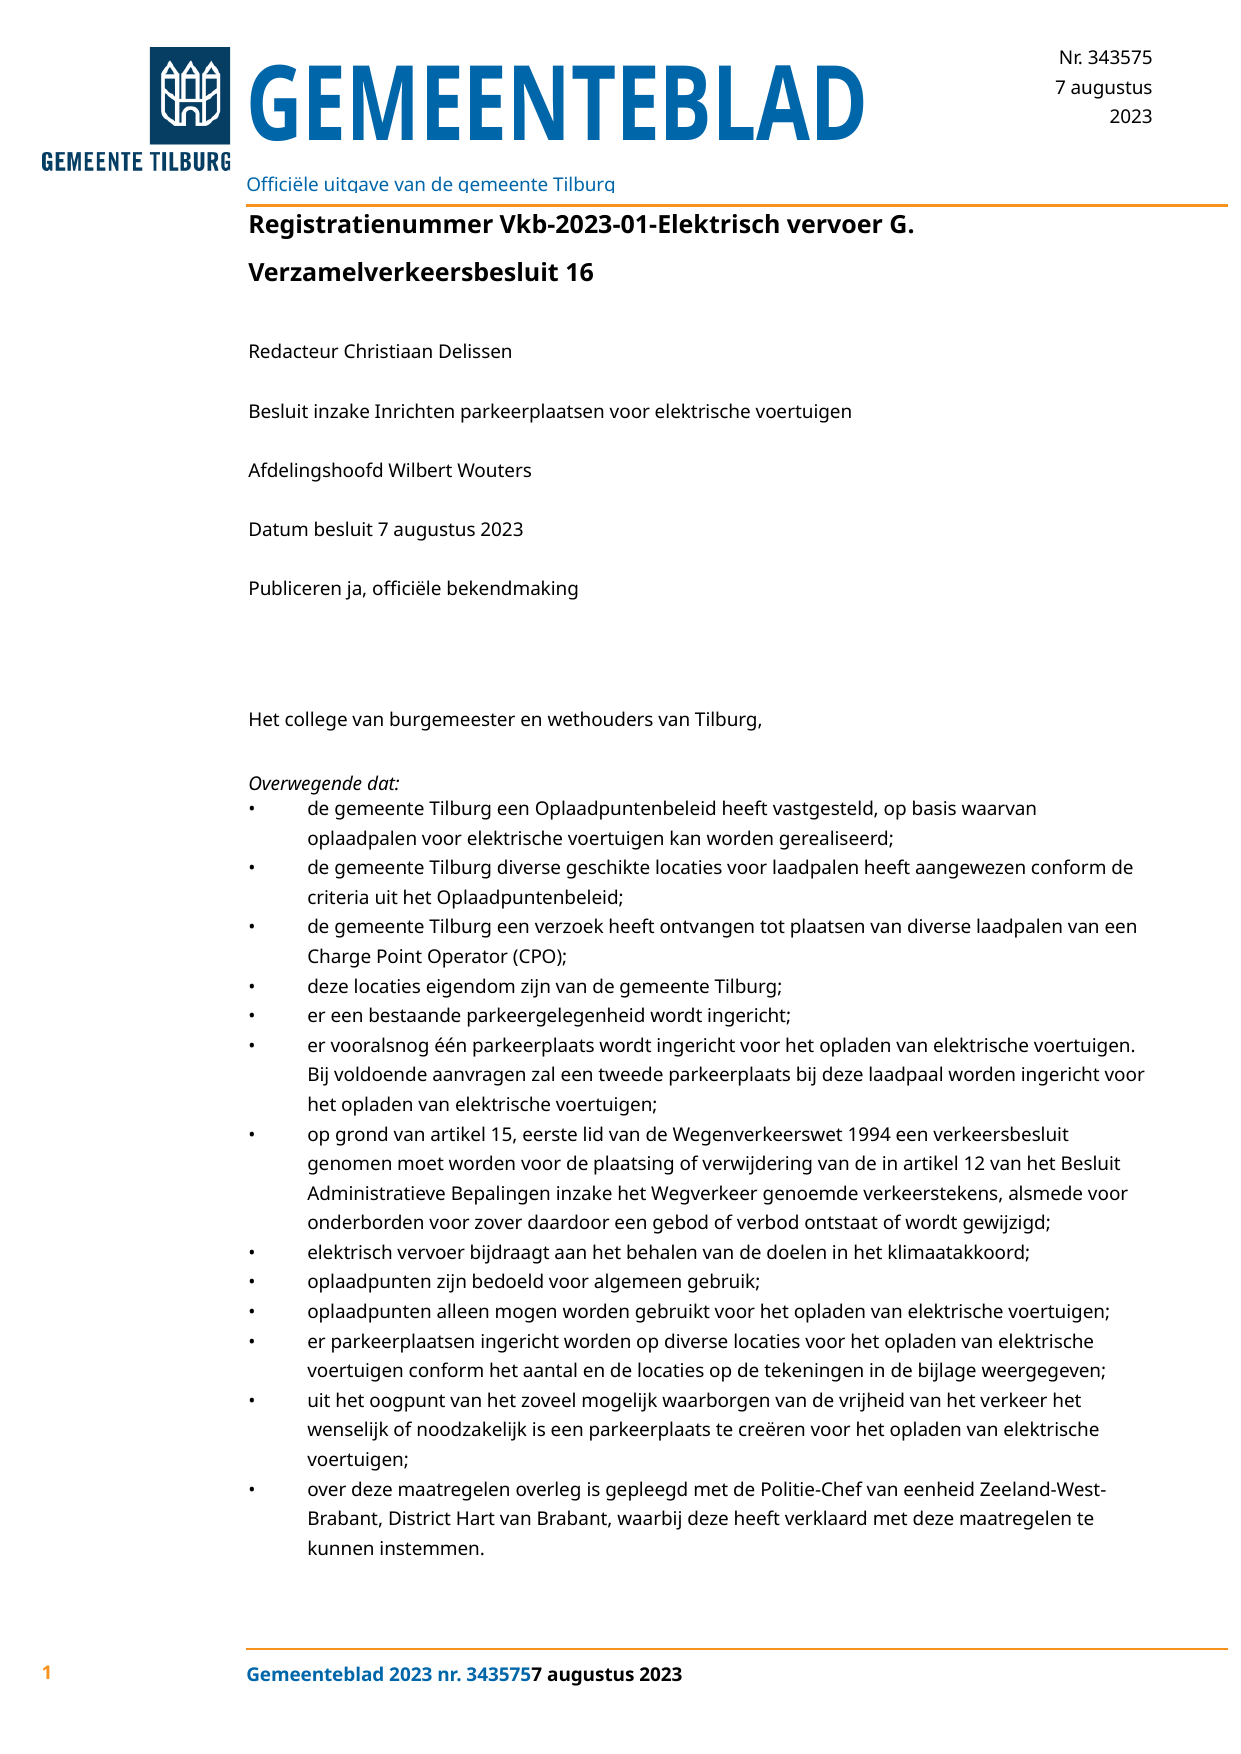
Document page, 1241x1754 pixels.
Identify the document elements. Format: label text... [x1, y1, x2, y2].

text Redacteur Christiaan Delissen [248, 339, 1152, 364]
list op grond van artikel 15, eerste lid van de Wegenverkeerswet 1994 een verkeersbesluit genomen moet worden voor de plaatsing of verwijdering van de in artikel 12 van het Besluit Administratieve Bepalingen inzake het Wegverkeer genoemde verkeerstekens, alsmede voor onderborden voor zover daardoor een gebod of verbod ontstaat of wordt gewijzigd; [248, 1121, 1152, 1235]
text Besluit inzake Inrichten parkeerplaatsen voor elektrische voertuigen [248, 398, 1152, 423]
list er een bestaande parkeergelegenheid wordt ingericht; [248, 1002, 1152, 1028]
list er vooralsnog één parkeerplaats wordt ingericht voor het opladen van elektrische voertuigen. Bij voldoende aanvragen zal een tweede parkeerplaats bij deze laadpaal worden ingericht voor het opladen van elektrische voertuigen; [248, 1032, 1152, 1117]
text Overwegende dat: [248, 770, 1152, 795]
list over deze maatregelen overleg is gepleegd met de Politie-Chef van eenheid Zeeland-West-Brabant, District Hart van Brabant, waarbij deze heeft verklaard met deze maatregelen te kunnen instemmen. [248, 1476, 1152, 1561]
list uit het oogpunt van het zoveel mogelijk waarborgen van de vrijheid van het verkeer het wenselijk of noodzakelijk is een parkeerplaats te creëren voor het opladen van elektrische voertuigen; [248, 1387, 1152, 1472]
picture [41, 47, 231, 172]
list de gemeente Tilburg diverse geschikte locaties voor laadpalen heeft aangewezen conform de criteria uit het Oplaadpuntenbeleid; [248, 854, 1152, 910]
text Datum besluit 7 augustus 2023 [248, 516, 1152, 542]
list oplaadpunten zijn bedoeld voor algemeen gebruik; [248, 1269, 1152, 1294]
text Afdelingshoofd Wilbert Wouters [248, 457, 1152, 483]
list deze locaties eigendom zijn van de gemeente Tilburg; [248, 973, 1152, 999]
list elektrisch vervoer bijdraagt aan het behalen van de doelen in het klimaatakkoord; [248, 1239, 1152, 1265]
list er parkeerplaatsen ingericht worden op diverse locaties voor het opladen van elektrische voertuigen conform het aantal en de locaties op de tekeningen in de bijlage weergegeven; [248, 1328, 1152, 1383]
list de gemeente Tilburg een verzoek heeft ontvangen tot plaatsen van diverse laadpalen van een Charge Point Operator (CPO); [248, 914, 1152, 969]
text Registratienummer Vkb-2023-01-Elektrisch vervoer G. Verzamelverkeersbesluit 16 [248, 207, 1152, 288]
text Publiceren ja, officiële bekendmaking [248, 575, 1152, 601]
text Het college van burgemeester en wethouders van Tilburg, [248, 706, 1152, 731]
list de gemeente Tilburg een Oplaadpuntenbeleid heeft vastgesteld, op basis waarvan oplaadpalen voor elektrische voertuigen kan worden gerealiseerd; [248, 795, 1152, 851]
list oplaadpunten alleen mogen worden gebruikt voor het opladen van elektrische voertuigen; [248, 1298, 1152, 1324]
